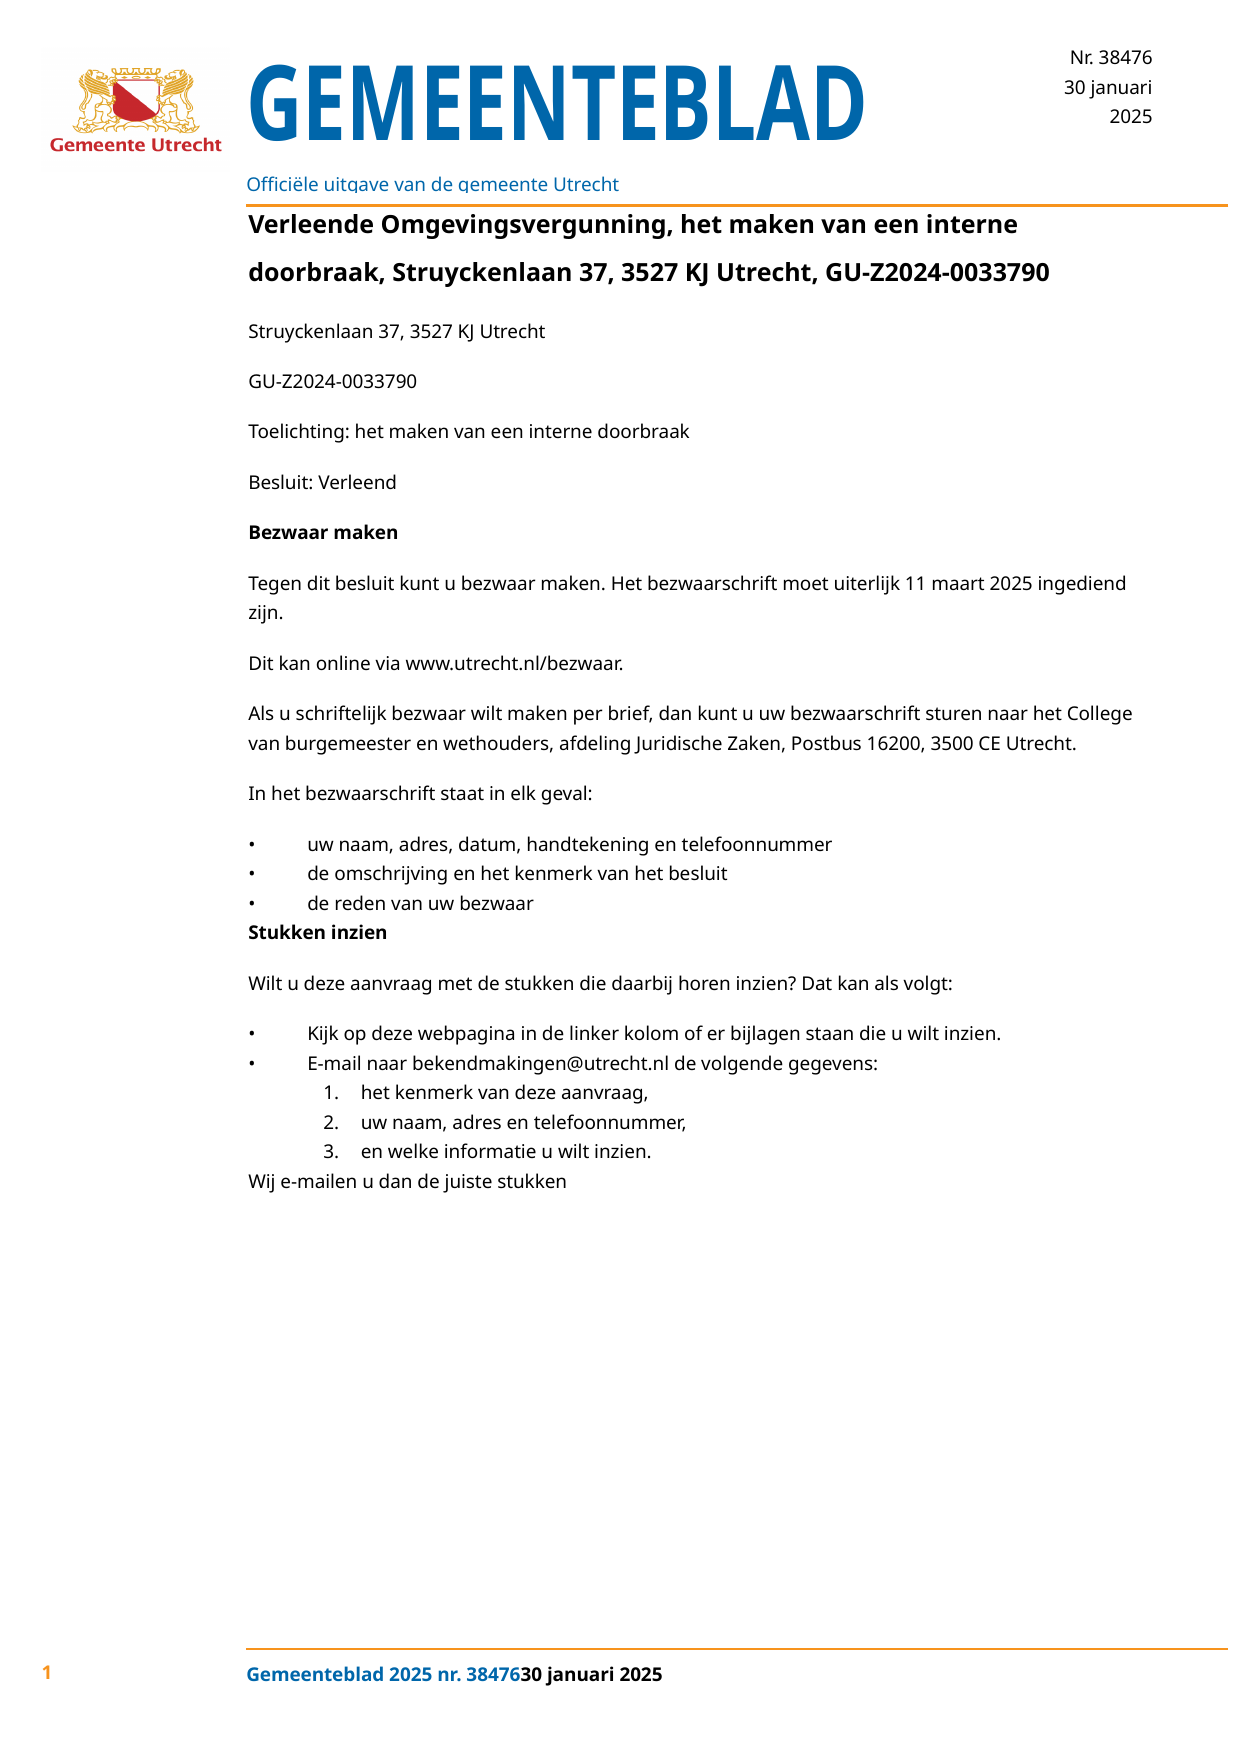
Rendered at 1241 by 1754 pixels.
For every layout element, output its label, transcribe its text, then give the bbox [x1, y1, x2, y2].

text Struyckenlaan 37, 3527 KJ Utrecht [248, 318, 1152, 344]
text Besluit: Verleend [248, 469, 1152, 495]
text GU-Z2024-0033790 [248, 368, 1152, 394]
text Wij e-mailen u dan de juiste stukken [248, 1168, 1152, 1194]
list de omschrijving en het kenmerk van het besluit [248, 860, 1152, 886]
list uw naam, adres en telefoonnummer, [323, 1109, 1152, 1135]
text In het bezwaarschrift staat in elk geval: [248, 780, 1152, 806]
text Bezwaar maken [248, 519, 1152, 545]
list en welke informatie u wilt inzien. [323, 1139, 1152, 1164]
picture [41, 47, 231, 172]
text Dit kan online via www.utrecht.nl/bezwaar. [248, 650, 1152, 676]
list Kijk op deze webpagina in de linker kolom of er bijlagen staan die u wilt inzien. [248, 1020, 1152, 1046]
text Als u schriftelijk bezwaar wilt maken per brief, dan kunt u uw bezwaarschrift sturen naar het College van burgemeester en wethouders, afdeling Juridische Zaken, Postbus 16200, 3500 CE Utrecht. [248, 700, 1152, 756]
list uw naam, adres, datum, handtekening en telefoonnummer [248, 831, 1152, 857]
text Toelichting: het maken van een interne doorbraak [248, 419, 1152, 444]
list het kenmerk van deze aanvraag, [323, 1079, 1152, 1105]
text Wilt u deze aanvraag met de stukken die daarbij horen inzien? Dat kan als volgt: [248, 970, 1152, 996]
text Stukken inzien [248, 919, 1152, 945]
text Tegen dit besluit kunt u bezwaar maken. Het bezwaarschrift moet uiterlijk 11 maart 2025 ingediend zijn. [248, 570, 1152, 625]
text Verleende Omgevingsvergunning, het maken van een interne doorbraak, Struyckenlaan 37, 3527 KJ Utrecht, GU-Z2024-0033790 [248, 207, 1152, 288]
list E-mail naar bekendmakingen@utrecht.nl de volgende gegevens: [248, 1050, 1152, 1076]
list de reden van uw bezwaar [248, 890, 1152, 916]
